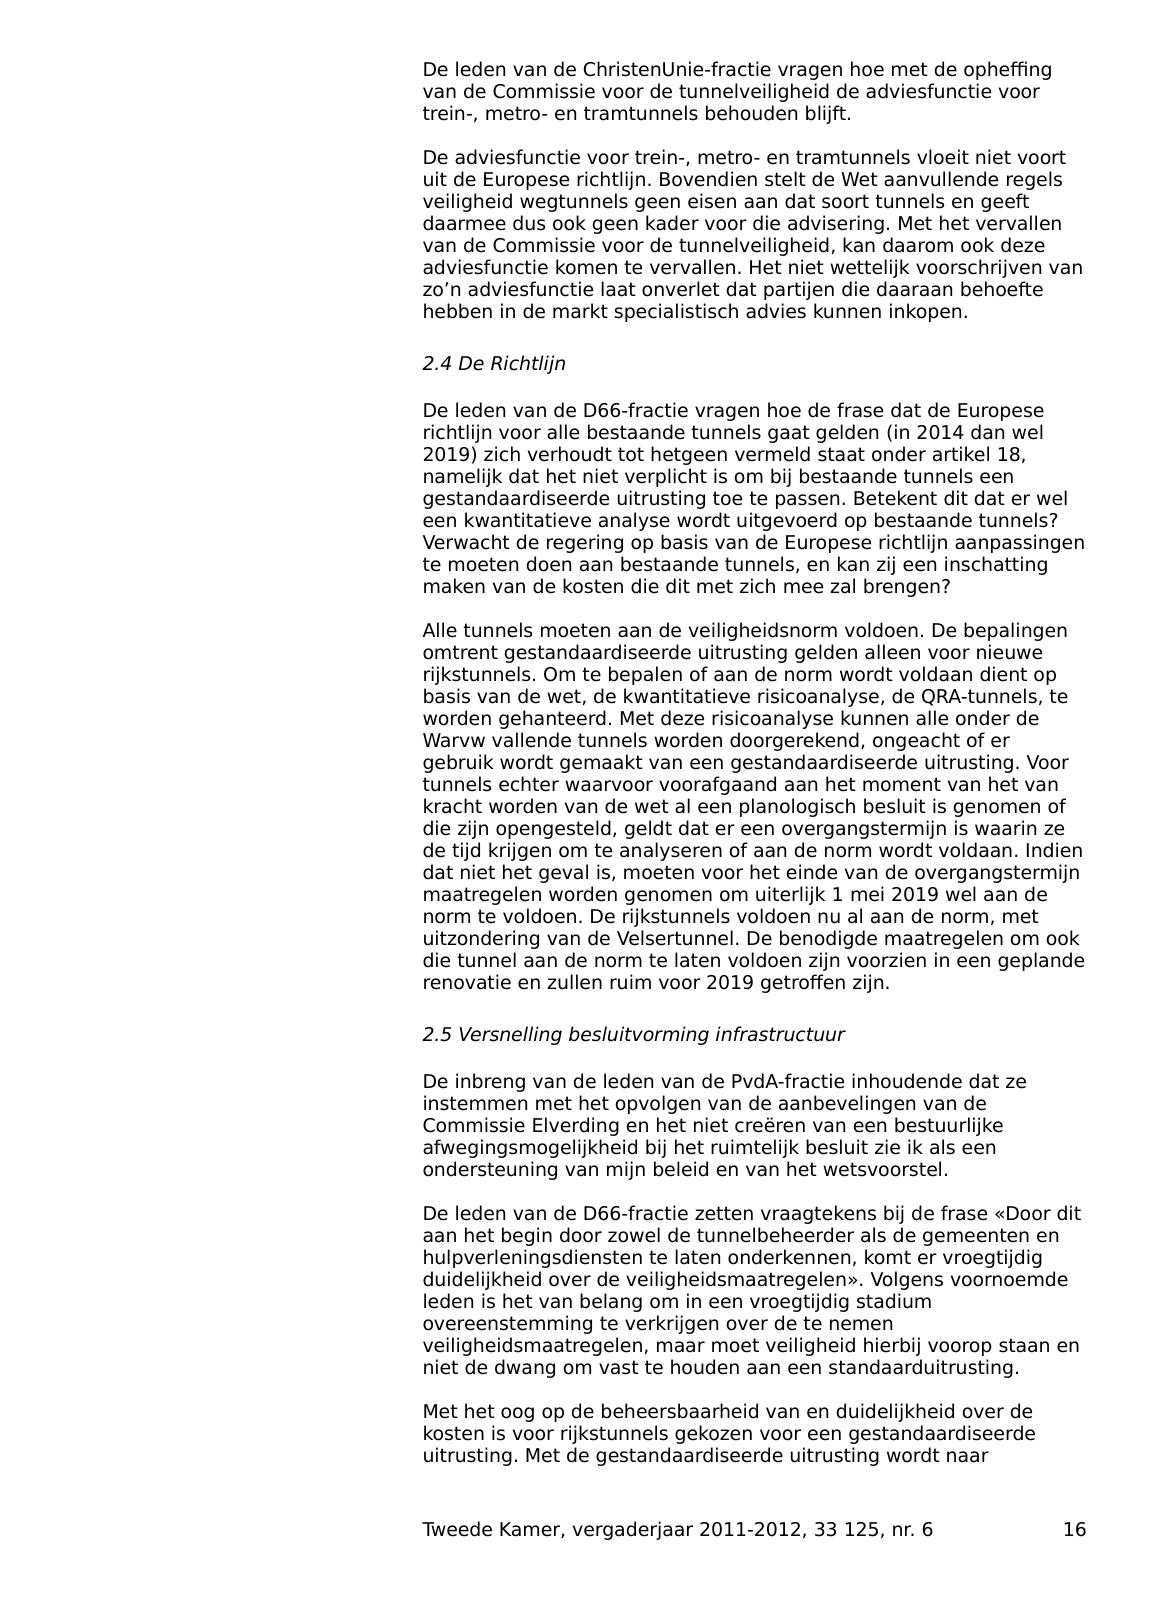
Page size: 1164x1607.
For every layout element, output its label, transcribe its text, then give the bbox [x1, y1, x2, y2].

text De leden van de D66-fractie vragen hoe de frase dat de Europese richtlijn voor alle bestaande tunnels gaat gelden (in 2014 dan wel 2019) zich verhoudt tot hetgeen vermeld staat onder artikel 18, namelijk dat het niet verplicht is om bij bestaande tunnels een gestandaardiseerde uitrusting toe te passen. Betekent dit dat er wel een kwantitatieve analyse wordt uitgevoerd op bestaande tunnels? Verwacht de regering op basis van de Europese richtlijn aanpassingen te moeten doen aan bestaande tunnels, en kan zij een inschatting maken van de kosten die dit met zich mee zal brengen? [422, 400, 1087, 598]
text De inbreng van de leden van de PvdA-fractie inhoudende dat ze instemmen met het opvolgen van de aanbevelingen van de Commissie Elverding en het niet creëren van een bestuurlijke afwegingsmogelijkheid bij het ruimtelijk besluit zie ik als een ondersteuning van mijn beleid en van het wetsvoorstel. [422, 1071, 1087, 1181]
subtitle 2.5 Versnelling besluitvorming infrastructuur [422, 1024, 1087, 1046]
text De leden van de ChristenUnie-fractie vragen hoe met de opheffing van de Commissie voor de tunnelveiligheid de adviesfunctie voor trein-, metro- en tramtunnels behouden blijft. [422, 59, 1087, 125]
text Alle tunnels moeten aan de veiligheidsnorm voldoen. De bepalingen omtrent gestandaardiseerde uitrusting gelden alleen voor nieuwe rijkstunnels. Om te bepalen of aan de norm wordt voldaan dient op basis van de wet, de kwantitatieve risicoanalyse, de QRA-tunnels, te worden gehanteerd. Met deze risicoanalyse kunnen alle onder de Warvw vallende tunnels worden doorgerekend, ongeacht of er gebruik wordt gemaakt van een gestandaardiseerde uitrusting. Voor tunnels echter waarvoor voorafgaand aan het moment van het van kracht worden van de wet al een planologisch besluit is genomen of die zijn opengesteld, geldt dat er een overgangstermijn is waarin ze de tijd krijgen om te analyseren of aan de norm wordt voldaan. Indien dat niet het geval is, moeten voor het einde van de overgangstermijn maatregelen worden genomen om uiterlijk 1 mei 2019 wel aan de norm te voldoen. De rijkstunnels voldoen nu al aan de norm, met uitzondering van de Velsertunnel. De benodigde maatregelen om ook die tunnel aan de norm te laten voldoen zijn voorzien in een geplande renovatie en zullen ruim voor 2019 getroffen zijn. [422, 620, 1087, 994]
subtitle 2.4 De Richtlijn [422, 353, 1087, 375]
text Met het oog op de beheersbaarheid van en duidelijkheid over de kosten is voor rijkstunnels gekozen voor een gestandaardiseerde uitrusting. Met de gestandaardiseerde uitrusting wordt naar [422, 1401, 1087, 1467]
text De adviesfunctie voor trein-, metro- en tramtunnels vloeit niet voort uit de Europese richtlijn. Bovendien stelt de Wet aanvullende regels veiligheid wegtunnels geen eisen aan dat soort tunnels en geeft daarmee dus ook geen kader voor die advisering. Met het vervallen van de Commissie voor de tunnelveiligheid, kan daarom ook deze adviesfunctie komen te vervallen. Het niet wettelijk voorschrijven van zo’n adviesfunctie laat onverlet dat partijen die daaraan behoefte hebben in de markt specialistisch advies kunnen inkopen. [422, 147, 1087, 323]
text De leden van de D66-fractie zetten vraagtekens bij de frase «Door dit aan het begin door zowel de tunnelbeheerder als de gemeenten en hulpverleningsdiensten te laten onderkennen, komt er vroegtijdig duidelijkheid over de veiligheidsmaatregelen». Volgens voornoemde leden is het van belang om in een vroegtijdig stadium overeenstemming te verkrijgen over de te nemen veiligheidsmaatregelen, maar moet veiligheid hierbij voorop staan en niet de dwang om vast te houden aan een standaarduitrusting. [422, 1203, 1087, 1378]
